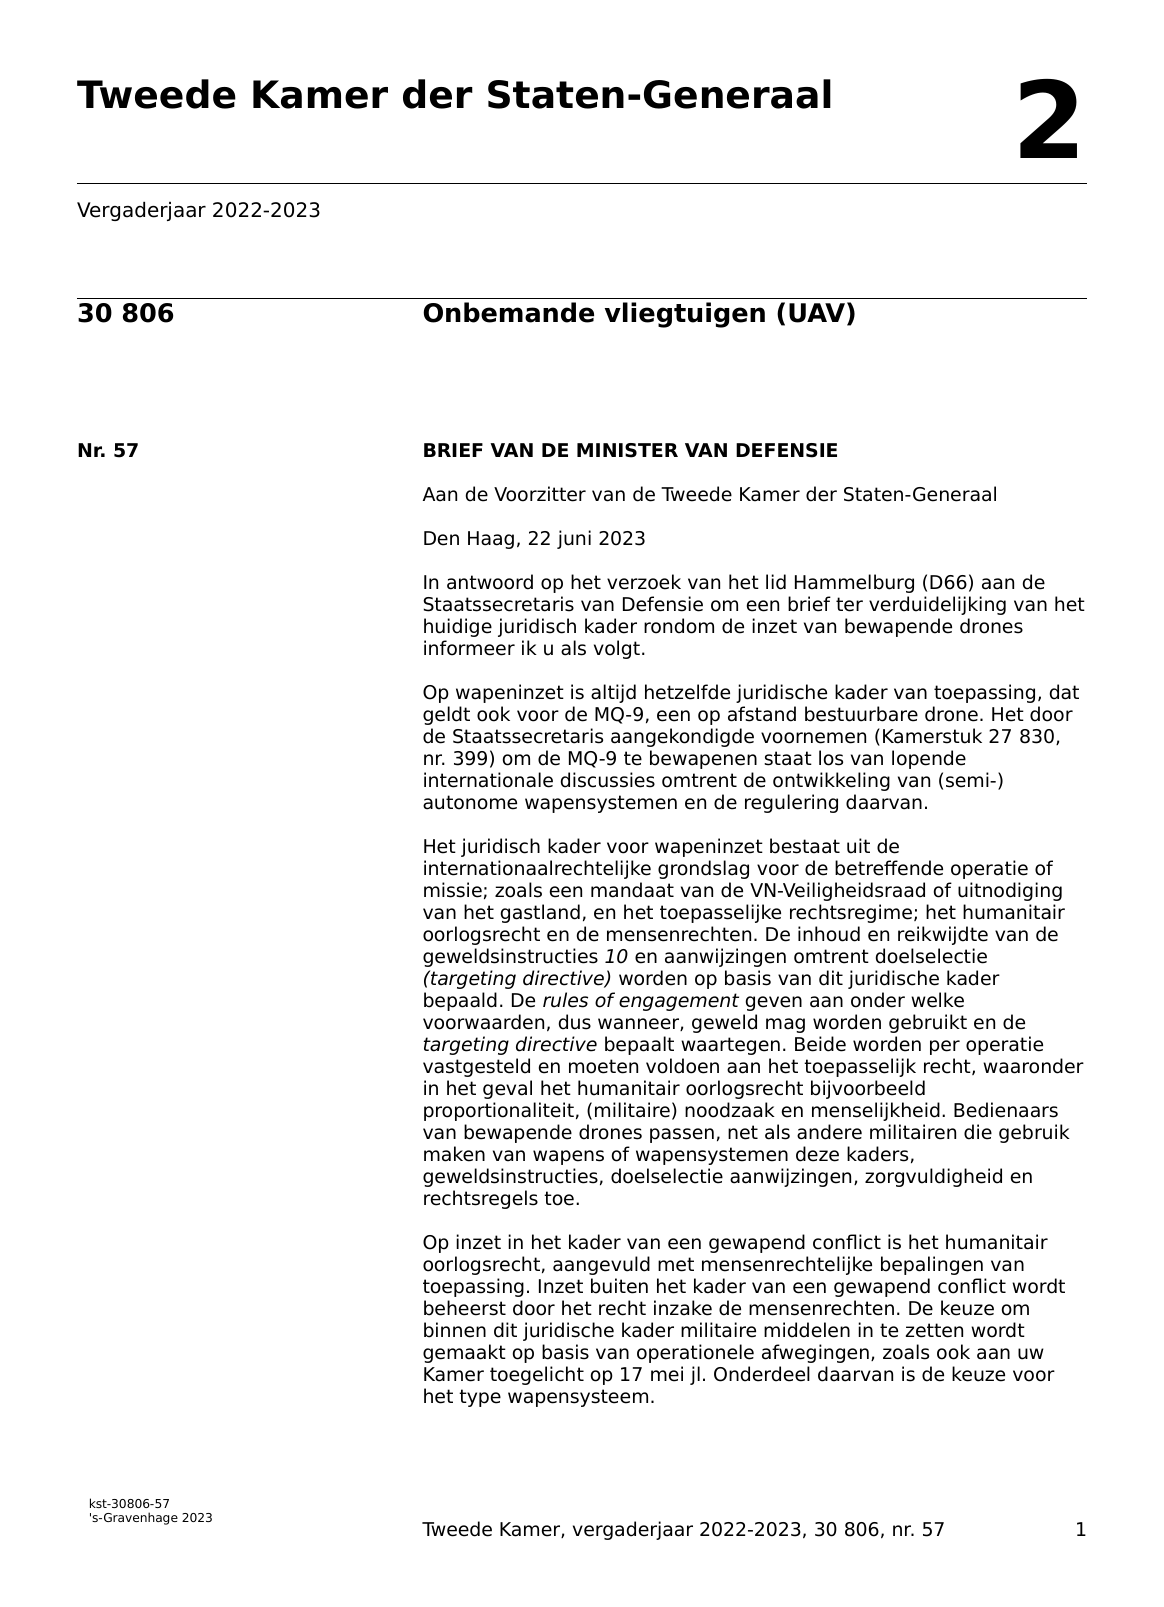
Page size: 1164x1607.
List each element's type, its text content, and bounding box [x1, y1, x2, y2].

subtitle 30 806 Onbemande vliegtuigen (UAV) [77, 299, 1087, 329]
table_header 2 [886, 59, 1087, 183]
text Op inzet in het kader van een gewapend conflict is het humanitair oorlogsrecht, aangevuld met mensenrechtelijke bepalingen van toepassing. Inzet buiten het kader van een gewapend conflict wordt beheerst door het recht inzake de mensenrechten. De keuze om binnen dit juridische kader militaire middelen in te zetten wordt gemaakt op basis van operationele afwegingen, zoals ook aan uw Kamer toegelicht op 17 mei jl. Onderdeel daarvan is de keuze voor het type wapensysteem. [422, 1232, 1087, 1408]
subtitle Nr. 57 BRIEF VAN DE MINISTER VAN DEFENSIE [77, 440, 1087, 462]
text Aan de Voorzitter van de Tweede Kamer der Staten-Generaal [422, 484, 1087, 506]
table_header Tweede Kamer der Staten-Generaal [77, 59, 886, 183]
text Den Haag, 22 juni 2023 [422, 528, 1087, 550]
text 's-Gravenhage 2023 [88, 1511, 323, 1525]
text In antwoord op het verzoek van het lid Hammelburg (D66) aan de Staatssecretaris van Defensie om een brief ter verduidelijking van het huidige juridisch kader rondom de inzet van bewapende drones informeer ik u als volgt. [422, 572, 1087, 660]
text Op wapeninzet is altijd hetzelfde juridische kader van toepassing, dat geldt ook voor de MQ-9, een op afstand bestuurbare drone. Het door de Staatssecretaris aangekondigde voornemen (Kamerstuk 27 830, nr. 399) om de MQ-9 te bewapenen staat los van lopende internationale discussies omtrent de ontwikkeling van (semi-) autonome wapensystemen en de regulering daarvan. [422, 682, 1087, 814]
table_cell Vergaderjaar 2022-2023 [77, 184, 1087, 298]
text Het juridisch kader voor wapeninzet bestaat uit de internationaalrechtelijke grondslag voor de betreffende operatie of missie; zoals een mandaat van de VN-Veiligheidsraad of uitnodiging van het gastland, en het toepasselijke rechtsregime; het humanitair oorlogsrecht en de mensenrechten. De inhoud en reikwijdte van de geweldsinstructies 10 en aanwijzingen omtrent doelselectie (targeting directive) worden op basis van dit juridische kader bepaald. De rules of engagement geven aan onder welke voorwaarden, dus wanneer, geweld mag worden gebruikt en de targeting directive bepaalt waartegen. Beide worden per operatie vastgesteld en moeten voldoen aan het toepasselijk recht, waaronder in het geval het humanitair oorlogsrecht bijvoorbeeld proportionaliteit, (militaire) noodzaak en menselijkheid. Bedienaars van bewapende drones passen, net als andere militairen die gebruik maken van wapens of wapensystemen deze kaders, geweldsinstructies, doelselectie aanwijzingen, zorgvuldigheid en rechtsregels toe. [422, 836, 1087, 1210]
text kst-30806-57 [88, 1497, 323, 1511]
